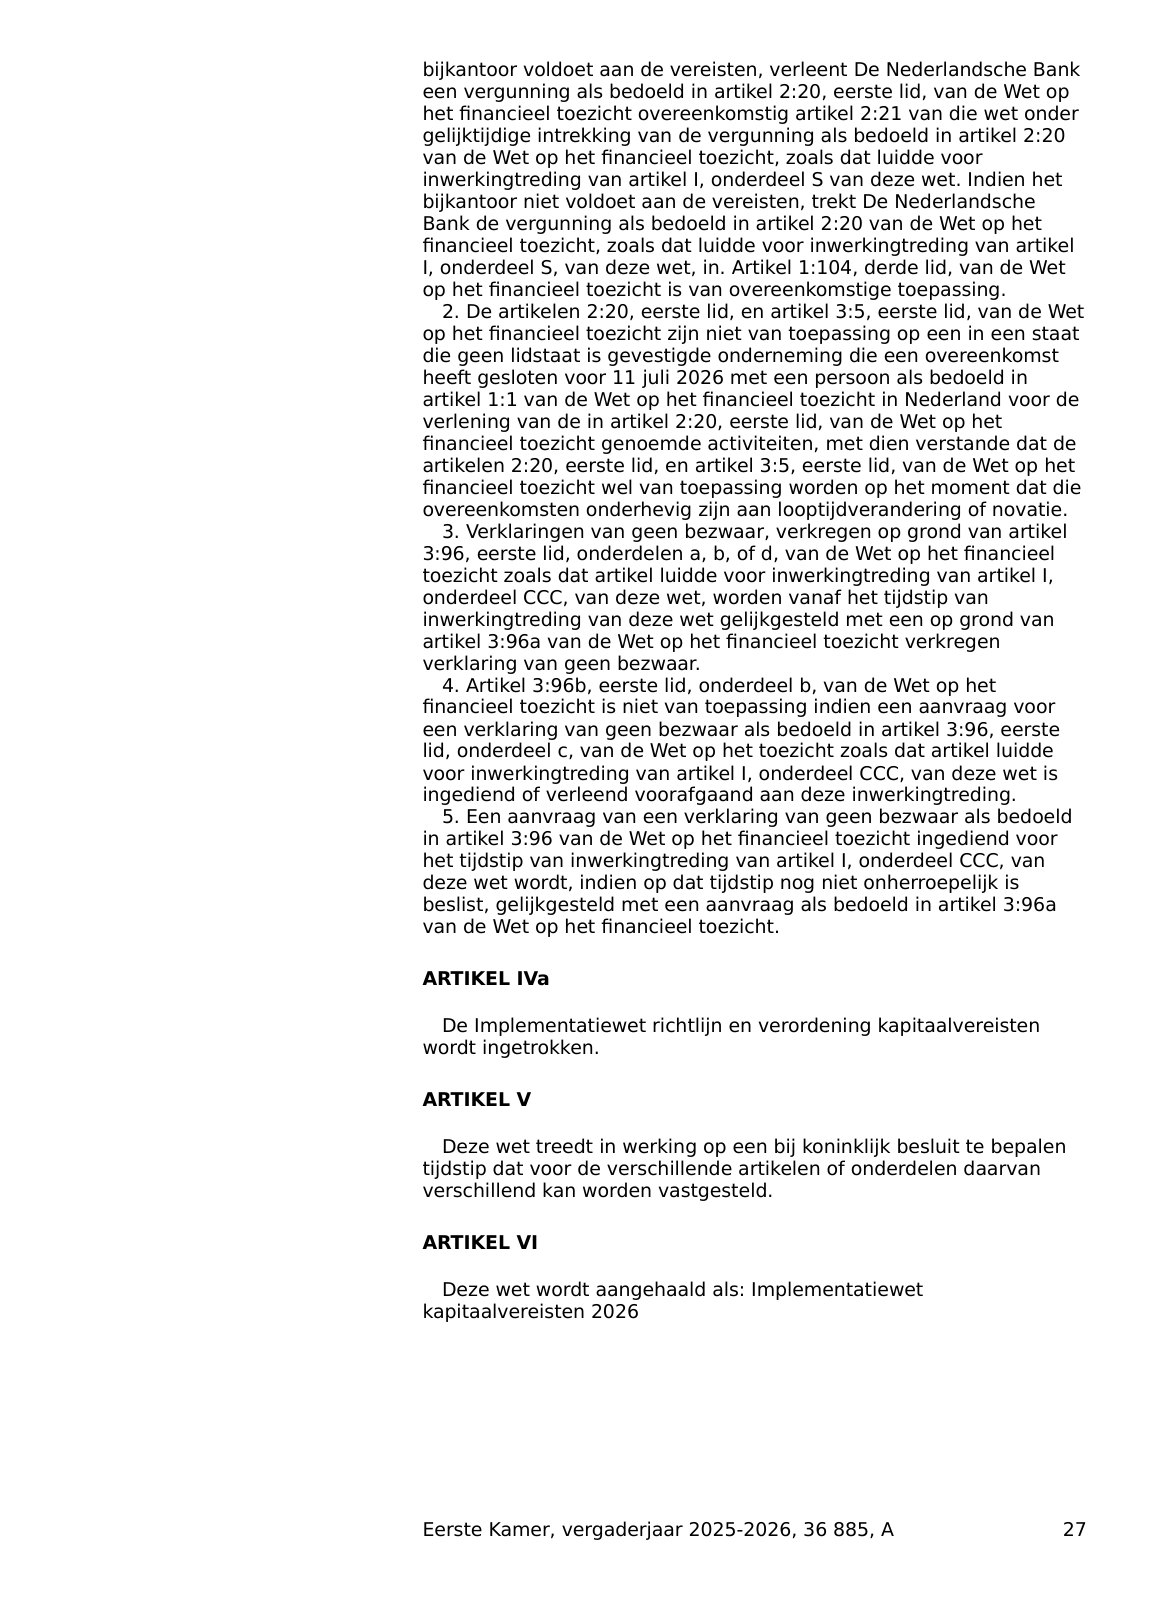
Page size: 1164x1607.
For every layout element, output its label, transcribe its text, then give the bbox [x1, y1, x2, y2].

text De Implementatiewet richtlijn en verordening kapitaalvereisten wordt ingetrokken. [422, 1015, 1087, 1059]
text 4. Artikel 3:96b, eerste lid, onderdeel b, van de Wet op het financieel toezicht is niet van toepassing indien een aanvraag voor een verklaring van geen bezwaar als bedoeld in artikel 3:96, eerste lid, onderdeel c, van de Wet op het toezicht zoals dat artikel luidde voor inwerkingtreding van artikel I, onderdeel CCC, van deze wet is ingediend of verleend voorafgaand aan deze inwerkingtreding. [422, 674, 1087, 806]
subtitle ARTIKEL IVa [422, 968, 1087, 990]
subtitle ARTIKEL VI [422, 1232, 1087, 1254]
text 5. Een aanvraag van een verklaring van geen bezwaar als bedoeld in artikel 3:96 van de Wet op het financieel toezicht ingediend voor het tijdstip van inwerkingtreding van artikel I, onderdeel CCC, van deze wet wordt, indien op dat tijdstip nog niet onherroepelijk is beslist, gelijkgesteld met een aanvraag als bedoeld in artikel 3:96a van de Wet op het financieel toezicht. [422, 806, 1087, 938]
text bijkantoor voldoet aan de vereisten, verleent De Nederlandsche Bank een vergunning als bedoeld in artikel 2:20, eerste lid, van de Wet op het financieel toezicht overeenkomstig artikel 2:21 van die wet onder gelijktijdige intrekking van de vergunning als bedoeld in artikel 2:20 van de Wet op het financieel toezicht, zoals dat luidde voor inwerkingtreding van artikel I, onderdeel S van deze wet. Indien het bijkantoor niet voldoet aan de vereisten, trekt De Nederlandsche Bank de vergunning als bedoeld in artikel 2:20 van de Wet op het financieel toezicht, zoals dat luidde voor inwerkingtreding van artikel I, onderdeel S, van deze wet, in. Artikel 1:104, derde lid, van de Wet op het financieel toezicht is van overeenkomstige toepassing. [422, 59, 1087, 301]
text 3. Verklaringen van geen bezwaar, verkregen op grond van artikel 3:96, eerste lid, onderdelen a, b, of d, van de Wet op het financieel toezicht zoals dat artikel luidde voor inwerkingtreding van artikel I, onderdeel CCC, van deze wet, worden vanaf het tijdstip van inwerkingtreding van deze wet gelijkgesteld met een op grond van artikel 3:96a van de Wet op het financieel toezicht verkregen verklaring van geen bezwaar. [422, 521, 1087, 674]
text Deze wet treedt in werking op een bij koninklijk besluit te bepalen tijdstip dat voor de verschillende artikelen of onderdelen daarvan verschillend kan worden vastgesteld. [422, 1136, 1087, 1202]
text 2. De artikelen 2:20, eerste lid, en artikel 3:5, eerste lid, van de Wet op het financieel toezicht zijn niet van toepassing op een in een staat die geen lidstaat is gevestigde onderneming die een overeenkomst heeft gesloten voor 11 juli 2026 met een persoon als bedoeld in artikel 1:1 van de Wet op het financieel toezicht in Nederland voor de verlening van de in artikel 2:20, eerste lid, van de Wet op het financieel toezicht genoemde activiteiten, met dien verstande dat de artikelen 2:20, eerste lid, en artikel 3:5, eerste lid, van de Wet op het financieel toezicht wel van toepassing worden op het moment dat die overeenkomsten onderhevig zijn aan looptijdverandering of novatie. [422, 301, 1087, 521]
subtitle ARTIKEL V [422, 1089, 1087, 1111]
text Deze wet wordt aangehaald als: Implementatiewet kapitaalvereisten 2026 [422, 1279, 1087, 1323]
